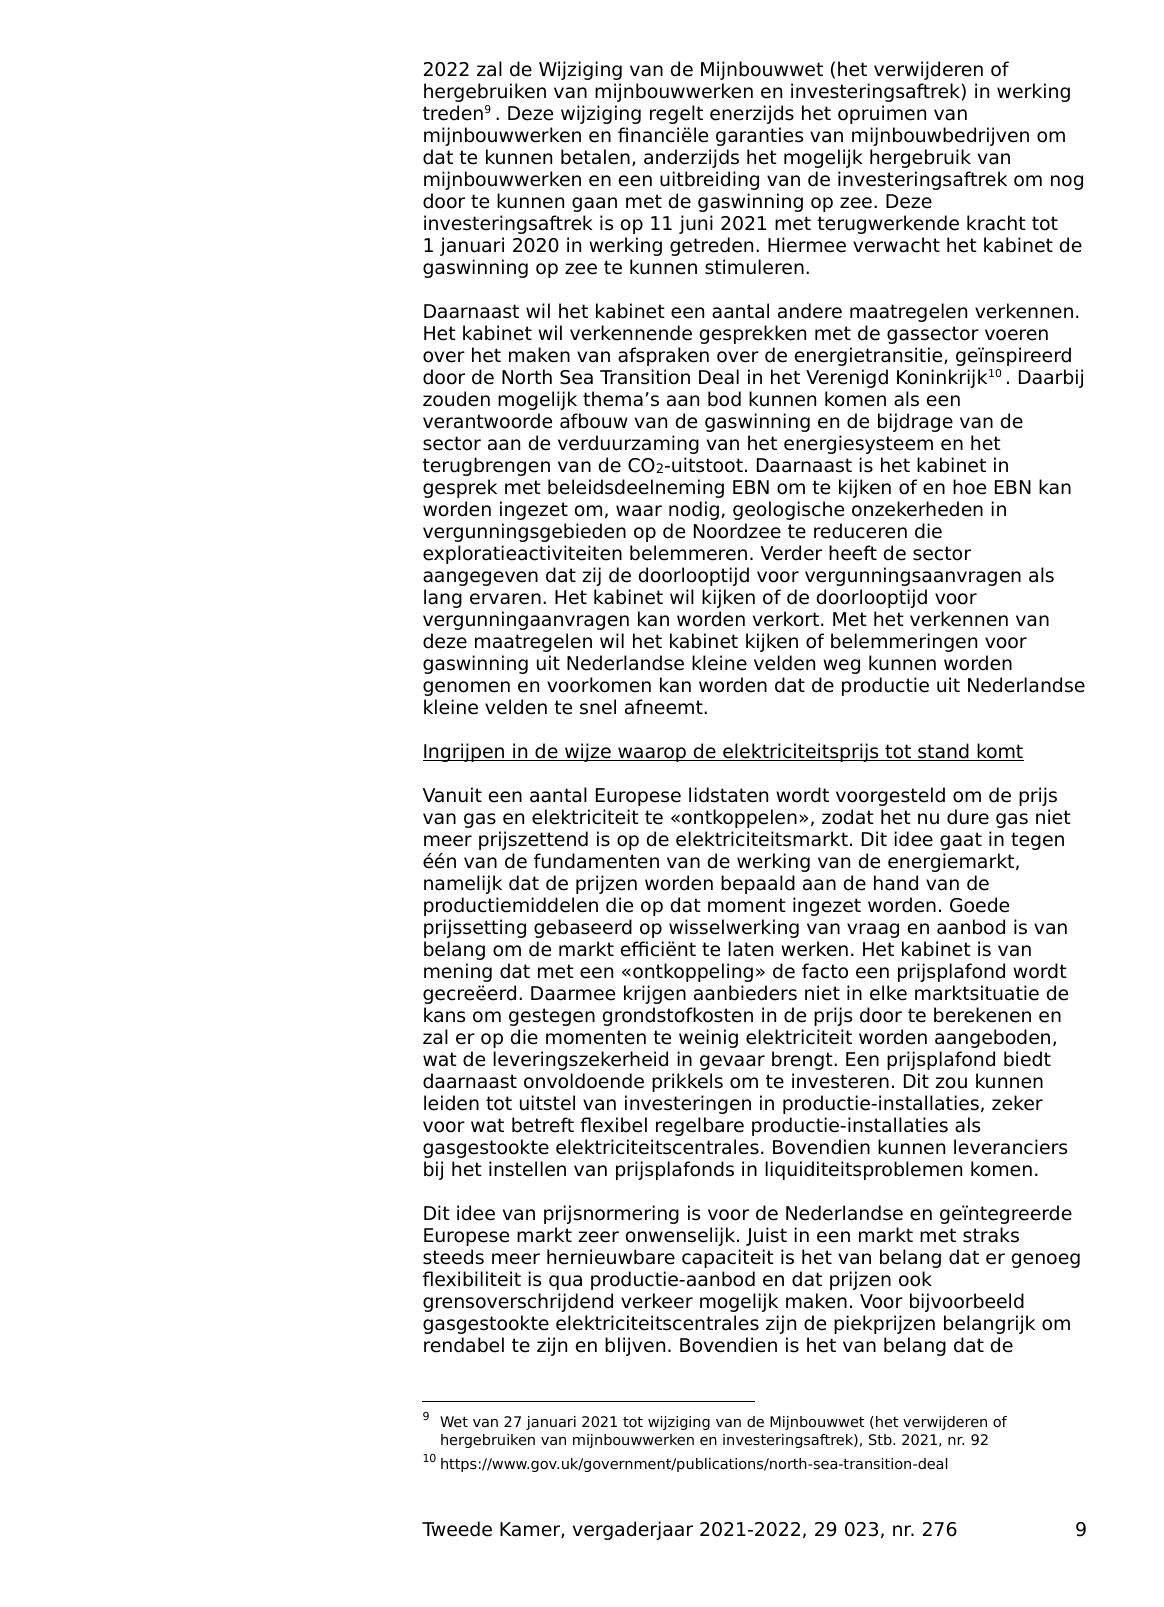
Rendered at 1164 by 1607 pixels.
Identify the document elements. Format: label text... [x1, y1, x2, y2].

subtitle Ingrijpen in de wijze waarop de elektriciteitsprijs tot stand komt [422, 741, 1087, 763]
text Wet van 27 januari 2021 tot wijziging van de Mijnbouwwet (het verwijderen of hergebruiken van mijnbouwwerken en investeringsaftrek), Stb. 2021, nr. 92 [422, 1410, 1087, 1449]
text 2022 zal de Wijziging van de Mijnbouwwet (het verwijderen of hergebruiken van mijnbouwwerken en investeringsaftrek) in werking treden. Deze wijziging regelt enerzijds het opruimen van mijnbouwwerken en financiële garanties van mijnbouwbedrijven om dat te kunnen betalen, anderzijds het mogelijk hergebruik van mijnbouwwerken en een uitbreiding van de investeringsaftrek om nog door te kunnen gaan met de gaswinning op zee. Deze investeringsaftrek is op 11 juni 2021 met terugwerkende kracht tot 1 januari 2020 in werking getreden. Hiermee verwacht het kabinet de gaswinning op zee te kunnen stimuleren. [422, 59, 1087, 279]
text Dit idee van prijsnormering is voor de Nederlandse en geïntegreerde Europese markt zeer onwenselijk. Juist in een markt met straks steeds meer hernieuwbare capaciteit is het van belang dat er genoeg flexibiliteit is qua productie-aanbod en dat prijzen ook grensoverschrijdend verkeer mogelijk maken. Voor bijvoorbeeld gasgestookte elektriciteitscentrales zijn de piekprijzen belangrijk om rendabel te zijn en blijven. Bovendien is het van belang dat de [422, 1203, 1087, 1357]
text https://www.gov.uk/government/publications/north-sea-transition-deal [422, 1452, 1087, 1474]
text Vanuit een aantal Europese lidstaten wordt voorgesteld om de prijs van gas en elektriciteit te «ontkoppelen», zodat het nu dure gas niet meer prijszettend is op de elektriciteitsmarkt. Dit idee gaat in tegen één van de fundamenten van de werking van de energiemarkt, namelijk dat de prijzen worden bepaald aan de hand van de productiemiddelen die op dat moment ingezet worden. Goede prijssetting gebaseerd op wisselwerking van vraag en aanbod is van belang om de markt efficiënt te laten werken. Het kabinet is van mening dat met een «ontkoppeling» de facto een prijsplafond wordt gecreëerd. Daarmee krijgen aanbieders niet in elke marktsituatie de kans om gestegen grondstofkosten in de prijs door te berekenen en zal er op die momenten te weinig elektriciteit worden aangeboden, wat de leveringszekerheid in gevaar brengt. Een prijsplafond biedt daarnaast onvoldoende prikkels om te investeren. Dit zou kunnen leiden tot uitstel van investeringen in productie-installaties, zeker voor wat betreft flexibel regelbare productie-installaties als gasgestookte elektriciteitscentrales. Bovendien kunnen leveranciers bij het instellen van prijsplafonds in liquiditeitsproblemen komen. [422, 785, 1087, 1181]
text Daarnaast wil het kabinet een aantal andere maatregelen verkennen. Het kabinet wil verkennende gesprekken met de gassector voeren over het maken van afspraken over de energietransitie, geïnspireerd door de North Sea Transition Deal in het Verenigd Koninkrijk. Daarbij zouden mogelijk thema’s aan bod kunnen komen als een verantwoorde afbouw van de gaswinning en de bijdrage van de sector aan de verduurzaming van het energiesysteem en het terugbrengen van de CO2-uitstoot. Daarnaast is het kabinet in gesprek met beleidsdeelneming EBN om te kijken of en hoe EBN kan worden ingezet om, waar nodig, geologische onzekerheden in vergunningsgebieden op de Noordzee te reduceren die exploratieactiviteiten belemmeren. Verder heeft de sector aangegeven dat zij de doorlooptijd voor vergunningsaanvragen als lang ervaren. Het kabinet wil kijken of de doorlooptijd voor vergunningaanvragen kan worden verkort. Met het verkennen van deze maatregelen wil het kabinet kijken of belemmeringen voor gaswinning uit Nederlandse kleine velden weg kunnen worden genomen en voorkomen kan worden dat de productie uit Nederlandse kleine velden te snel afneemt. [422, 301, 1087, 719]
